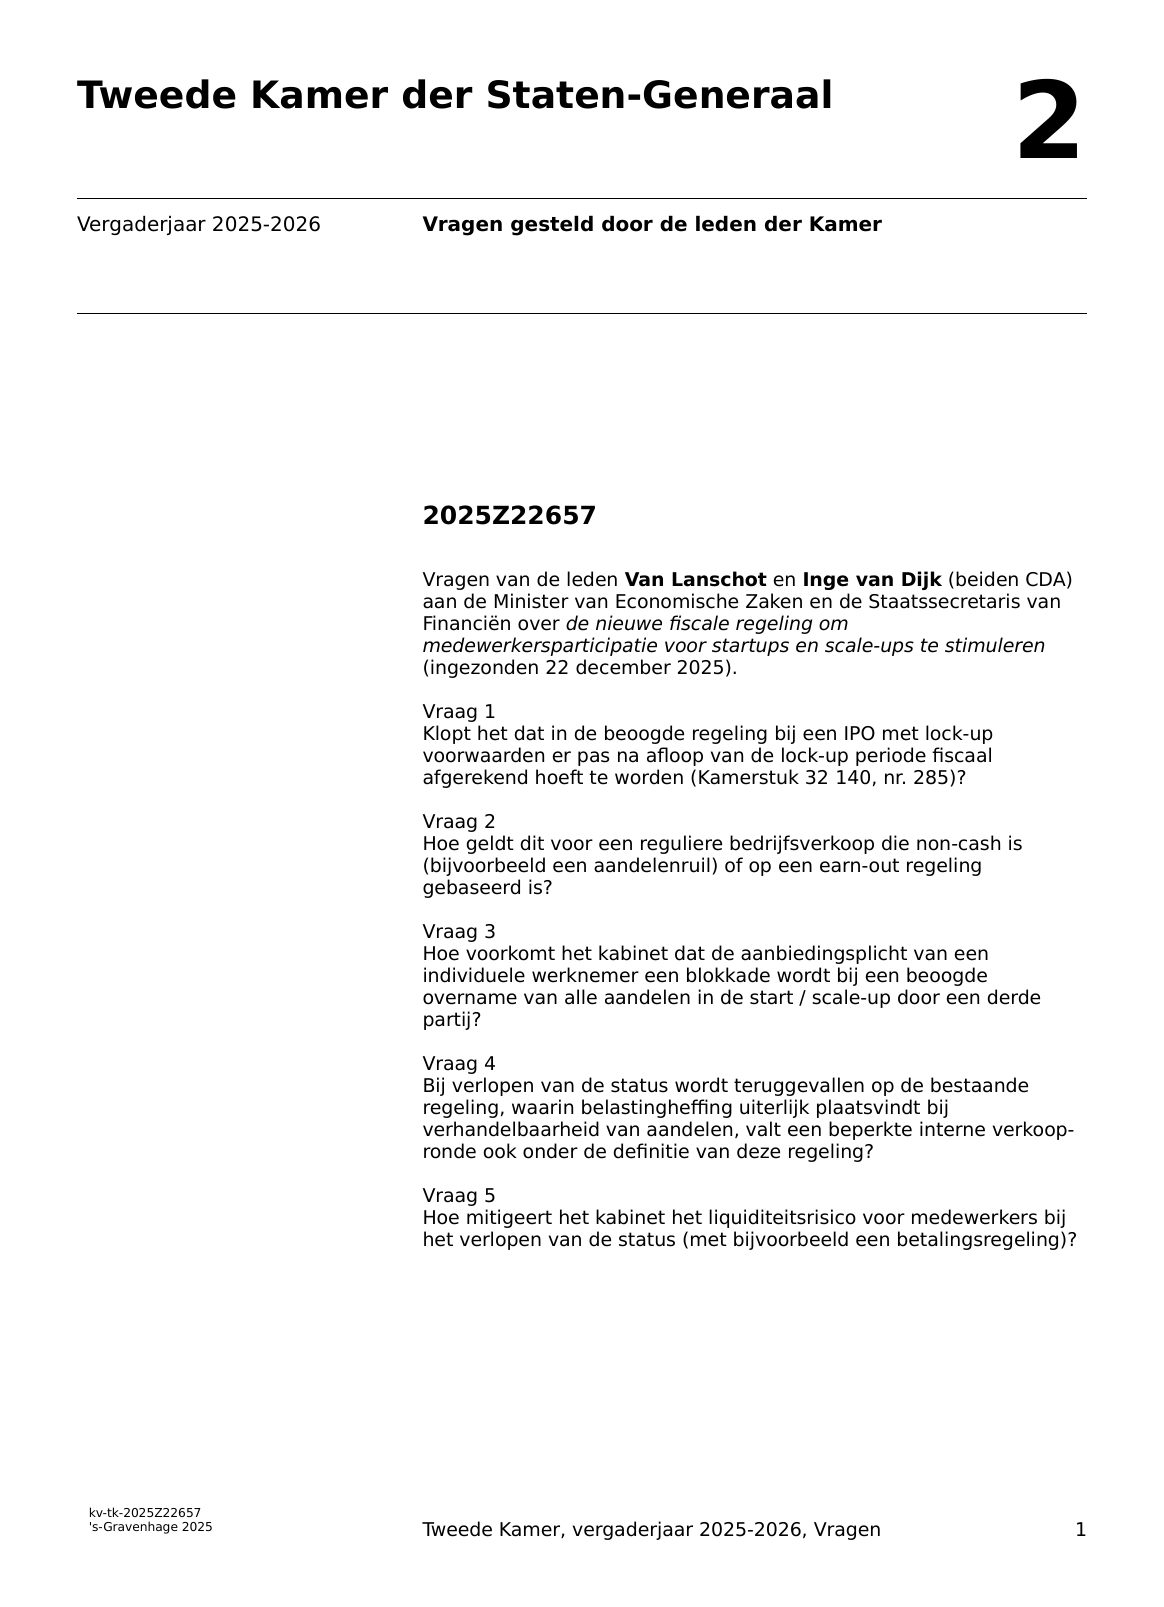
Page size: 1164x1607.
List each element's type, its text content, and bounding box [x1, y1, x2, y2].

text Vraag 1 [422, 701, 1087, 723]
table_header 2 [886, 59, 1087, 198]
text 's-Gravenhage 2025 [88, 1520, 323, 1534]
text Vraag 2 [422, 811, 1087, 833]
table_header Tweede Kamer der Staten-Generaal [77, 59, 886, 198]
text Vragen van de leden Van Lanschot en Inge van Dijk (beiden CDA) aan de Minister van Economische Zaken en de Staatssecretaris van Financiën over de nieuwe fiscale regeling om medewerkersparticipatie voor startups en scale-ups te stimuleren (ingezonden 22 december 2025). [422, 569, 1087, 679]
table_cell Vergaderjaar 2025-2026 [77, 199, 422, 313]
text 2025Z22657 [422, 501, 1087, 531]
text Hoe voorkomt het kabinet dat de aanbiedingsplicht van een individuele werknemer een blokkade wordt bij een beoogde overname van alle aandelen in de start / scale-up door een derde partij? [422, 943, 1087, 1031]
text Vraag 3 [422, 921, 1087, 943]
text Vraag 5 [422, 1185, 1087, 1207]
text Vraag 4 [422, 1053, 1087, 1075]
text Hoe mitigeert het kabinet het liquiditeitsrisico voor medewerkers bij het verlopen van de status (met bijvoorbeeld een betalingsregeling)? [422, 1207, 1087, 1251]
text Hoe geldt dit voor een reguliere bedrijfsverkoop die non-cash is (bijvoorbeeld een aandelenruil) of op een earn-out regeling gebaseerd is? [422, 833, 1087, 899]
text Klopt het dat in de beoogde regeling bij een IPO met lock-up voorwaarden er pas na afloop van de lock-up periode fiscaal afgerekend hoeft te worden (Kamerstuk 32 140, nr. 285)? [422, 723, 1087, 789]
table_cell Vragen gesteld door de leden der Kamer [422, 199, 1087, 313]
text kv-tk-2025Z22657 [88, 1506, 323, 1520]
text Bij verlopen van de status wordt teruggevallen op de bestaande regeling, waarin belastingheffing uiterlijk plaatsvindt bij verhandelbaarheid van aandelen, valt een beperkte interne verkoop-ronde ook onder de definitie van deze regeling? [422, 1075, 1087, 1163]
